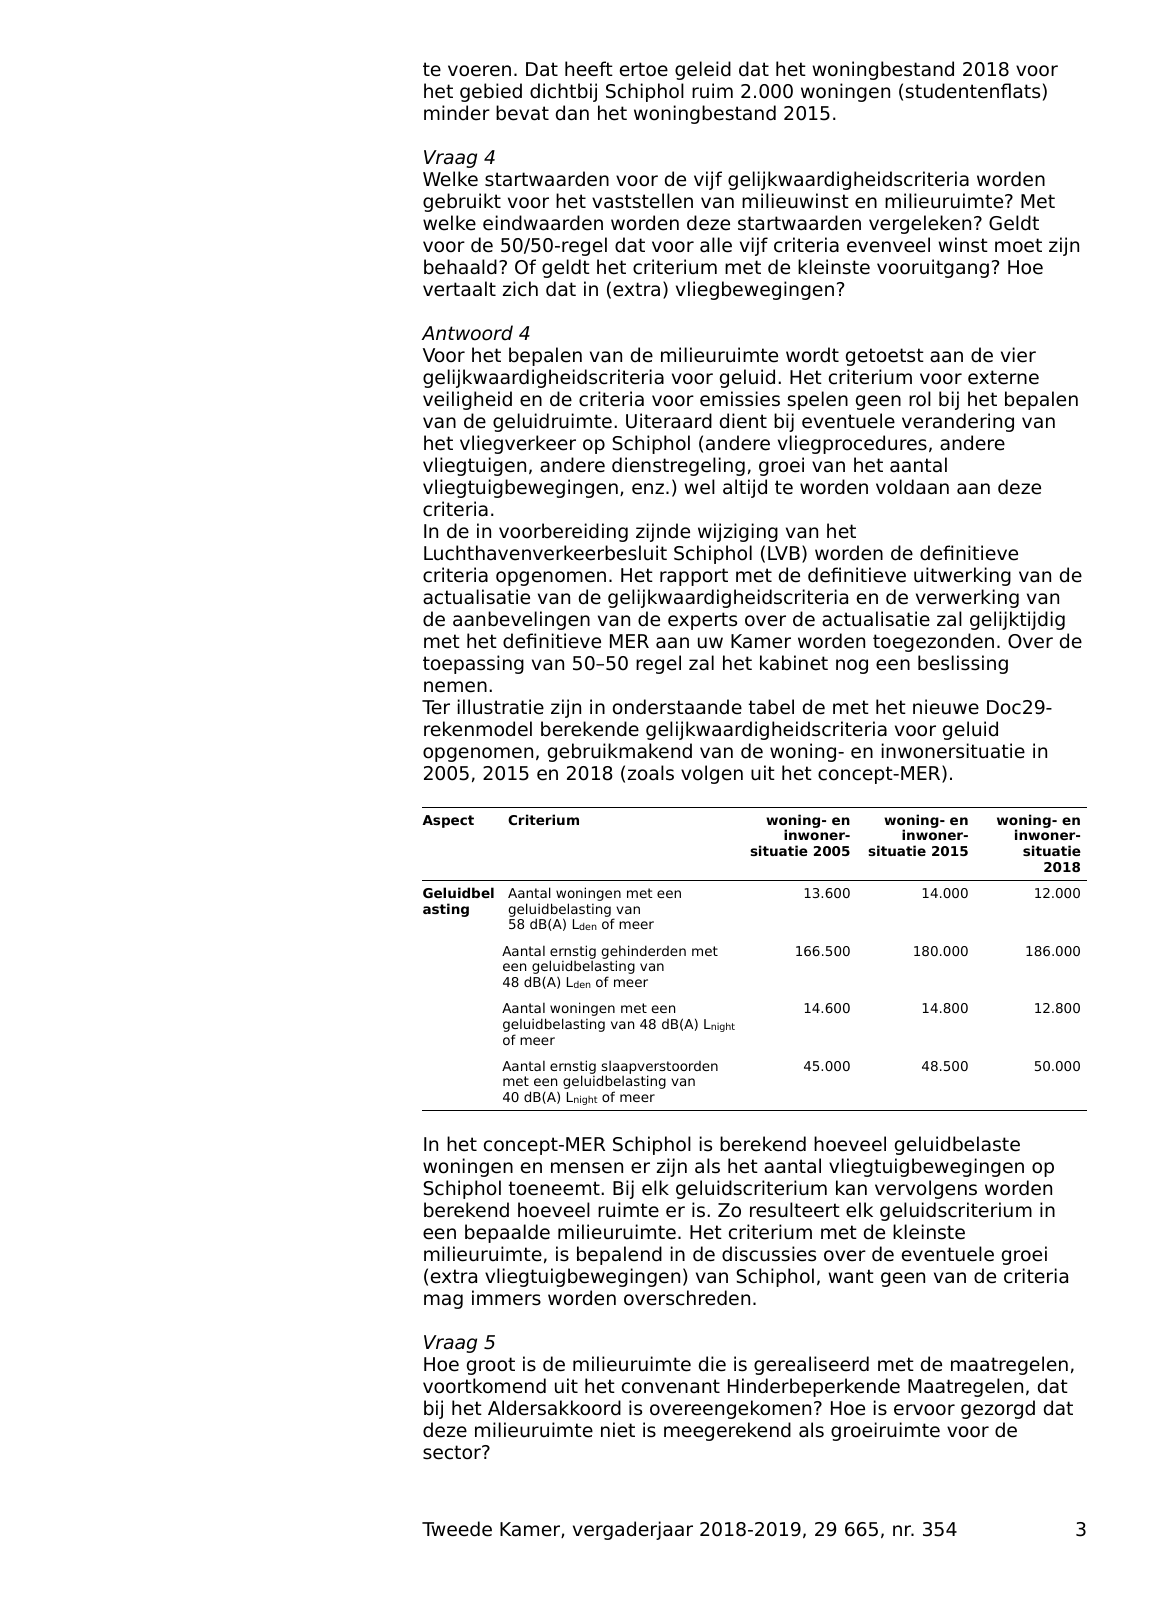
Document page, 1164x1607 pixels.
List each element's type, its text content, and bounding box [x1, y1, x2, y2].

table_cell Aantal woningen met een geluidbelasting van 58 dB(A) Lden of meer [502, 881, 738, 938]
table_cell 186.000 [974, 938, 1087, 995]
table_header woning- en inwoner-situatie 2018 [974, 808, 1087, 880]
table_cell 12.800 [974, 995, 1087, 1053]
table_cell 13.600 [738, 881, 856, 938]
text In de in voorbereiding zijnde wijziging van het Luchthavenverkeerbesluit Schiphol (LVB) worden de definitieve criteria opgenomen. Het rapport met de definitieve uitwerking van de actualisatie van de gelijkwaardigheidscriteria en de verwerking van de aanbevelingen van de experts over de actualisatie zal gelijktijdig met het definitieve MER aan uw Kamer worden toegezonden. Over de toepassing van 50–50 regel zal het kabinet nog een beslissing nemen. [422, 521, 1087, 697]
text Welke startwaarden voor de vijf gelijkwaardigheidscriteria worden gebruikt voor het vaststellen van milieuwinst en milieuruimte? Met welke eindwaarden worden deze startwaarden vergeleken? Geldt voor de 50/50-regel dat voor alle vijf criteria evenveel winst moet zijn behaald? Of geldt het criterium met de kleinste vooruitgang? Hoe vertaalt zich dat in (extra) vliegbewegingen? [422, 169, 1087, 301]
table_header woning- en inwoner- situatie 2005 [738, 808, 856, 880]
table_cell Geluidbelasting [422, 881, 502, 1110]
table_cell 14.000 [856, 881, 974, 938]
table_cell 180.000 [856, 938, 974, 995]
text Ter illustratie zijn in onderstaande tabel de met het nieuwe Doc29-rekenmodel berekende gelijkwaardigheidscriteria voor geluid opgenomen, gebruikmakend van de woning- en inwonersituatie in 2005, 2015 en 2018 (zoals volgen uit het concept-MER). [422, 697, 1087, 785]
table_cell 14.800 [856, 995, 974, 1053]
text Antwoord 4 [422, 323, 1087, 345]
table_cell 166.500 [738, 938, 856, 995]
table_cell 48.500 [856, 1053, 974, 1110]
table_header Criterium [502, 808, 738, 880]
text te voeren. Dat heeft ertoe geleid dat het woningbestand 2018 voor het gebied dichtbij Schiphol ruim 2.000 woningen (studentenflats) minder bevat dan het woningbestand 2015. [422, 59, 1087, 125]
table_cell 45.000 [738, 1053, 856, 1110]
table_cell 14.600 [738, 995, 856, 1053]
table_header Aspect [422, 808, 502, 880]
table_header woning- en inwoner-situatie 2015 [856, 808, 974, 880]
table_cell Aantal ernstig gehinderden met een geluidbelasting van 48 dB(A) Lden of meer [502, 938, 738, 995]
text Voor het bepalen van de milieuruimte wordt getoetst aan de vier gelijkwaardigheidscriteria voor geluid. Het criterium voor externe veiligheid en de criteria voor emissies spelen geen rol bij het bepalen van de geluidruimte. Uiteraard dient bij eventuele verandering van het vliegverkeer op Schiphol (andere vliegprocedures, andere vliegtuigen, andere dienstregeling, groei van het aantal vliegtuigbewegingen, enz.) wel altijd te worden voldaan aan deze criteria. [422, 345, 1087, 521]
text Vraag 4 [422, 147, 1087, 169]
table_cell Aantal ernstig slaapverstoorden met een geluidbelasting van 40 dB(A) Lnight of meer [502, 1053, 738, 1110]
table_cell 12.000 [974, 881, 1087, 938]
table_cell Aantal woningen met een geluidbelasting van 48 dB(A) Lnight of meer [502, 995, 738, 1053]
text In het concept-MER Schiphol is berekend hoeveel geluidbelaste woningen en mensen er zijn als het aantal vliegtuigbewegingen op Schiphol toeneemt. Bij elk geluidscriterium kan vervolgens worden berekend hoeveel ruimte er is. Zo resulteert elk geluidscriterium in een bepaalde milieuruimte. Het criterium met de kleinste milieuruimte, is bepalend in de discussies over de eventuele groei (extra vliegtuigbewegingen) van Schiphol, want geen van de criteria mag immers worden overschreden. [422, 1134, 1087, 1309]
text Vraag 5 [422, 1332, 1087, 1354]
text Hoe groot is de milieuruimte die is gerealiseerd met de maatregelen, voortkomend uit het convenant Hinderbeperkende Maatregelen, dat bij het Aldersakkoord is overeengekomen? Hoe is ervoor gezorgd dat deze milieuruimte niet is meegerekend als groeiruimte voor de sector? [422, 1354, 1087, 1463]
table_cell 50.000 [974, 1053, 1087, 1110]
